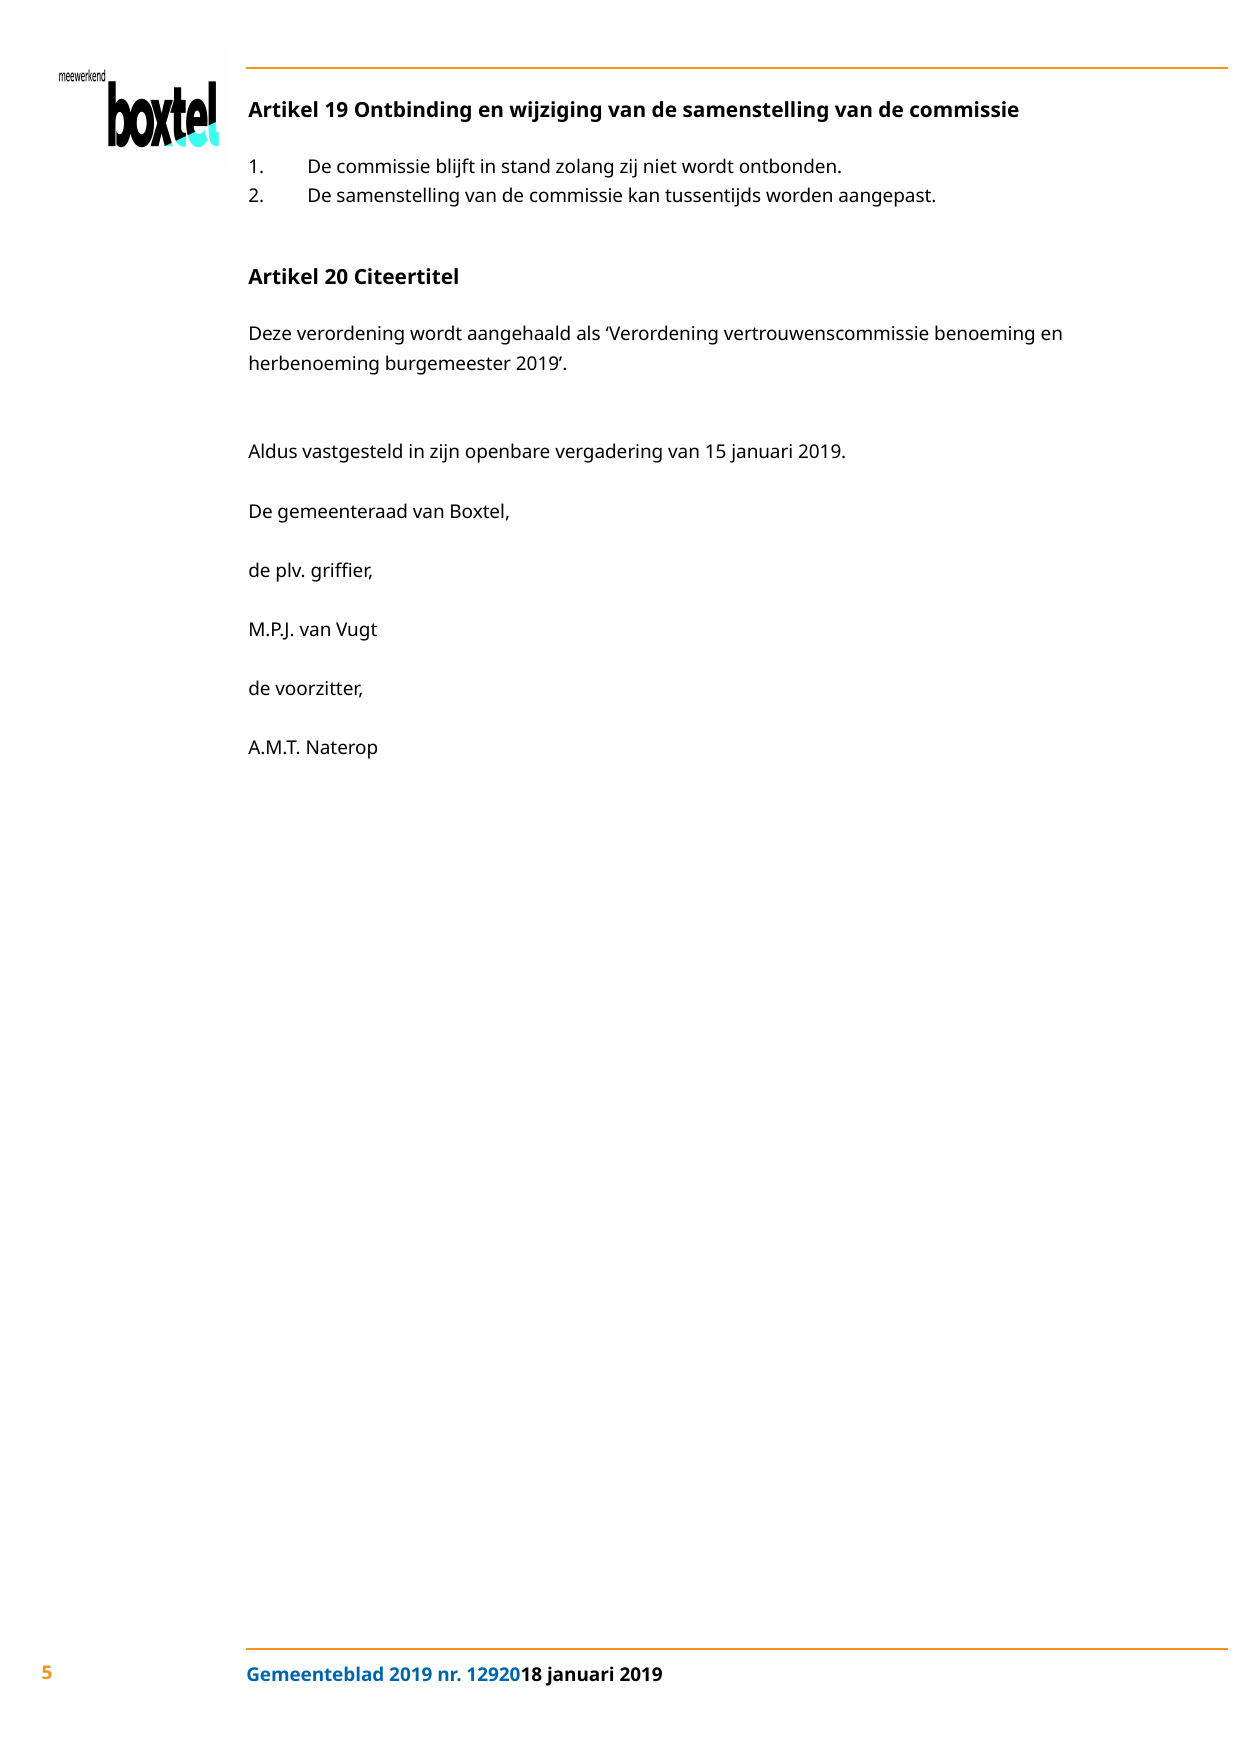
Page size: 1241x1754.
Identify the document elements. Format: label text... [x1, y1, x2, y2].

text Aldus vastgesteld in zijn openbare vergadering van 15 januari 2019. [248, 439, 1152, 464]
text M.P.J. van Vugt [248, 616, 1152, 642]
text Artikel 20 Citeertitel [248, 262, 1152, 291]
text de plv. griffier, [248, 557, 1152, 583]
text Deze verordening wordt aangehaald als ‘Verordening vertrouwenscommissie benoeming en herbenoeming burgemeester 2019’. [248, 320, 1152, 376]
text A.M.T. Naterop [248, 734, 1152, 760]
picture [41, 47, 231, 172]
list De commissie blijft in stand zolang zij niet wordt ontbonden. [248, 153, 1152, 178]
text Artikel 19 Ontbinding en wijziging van de samenstelling van de commissie [248, 95, 1152, 123]
text De gemeenteraad van Boxtel, [248, 498, 1152, 524]
text de voorzitter, [248, 675, 1152, 701]
list De samenstelling van de commissie kan tussentijds worden aangepast. [248, 182, 1152, 208]
